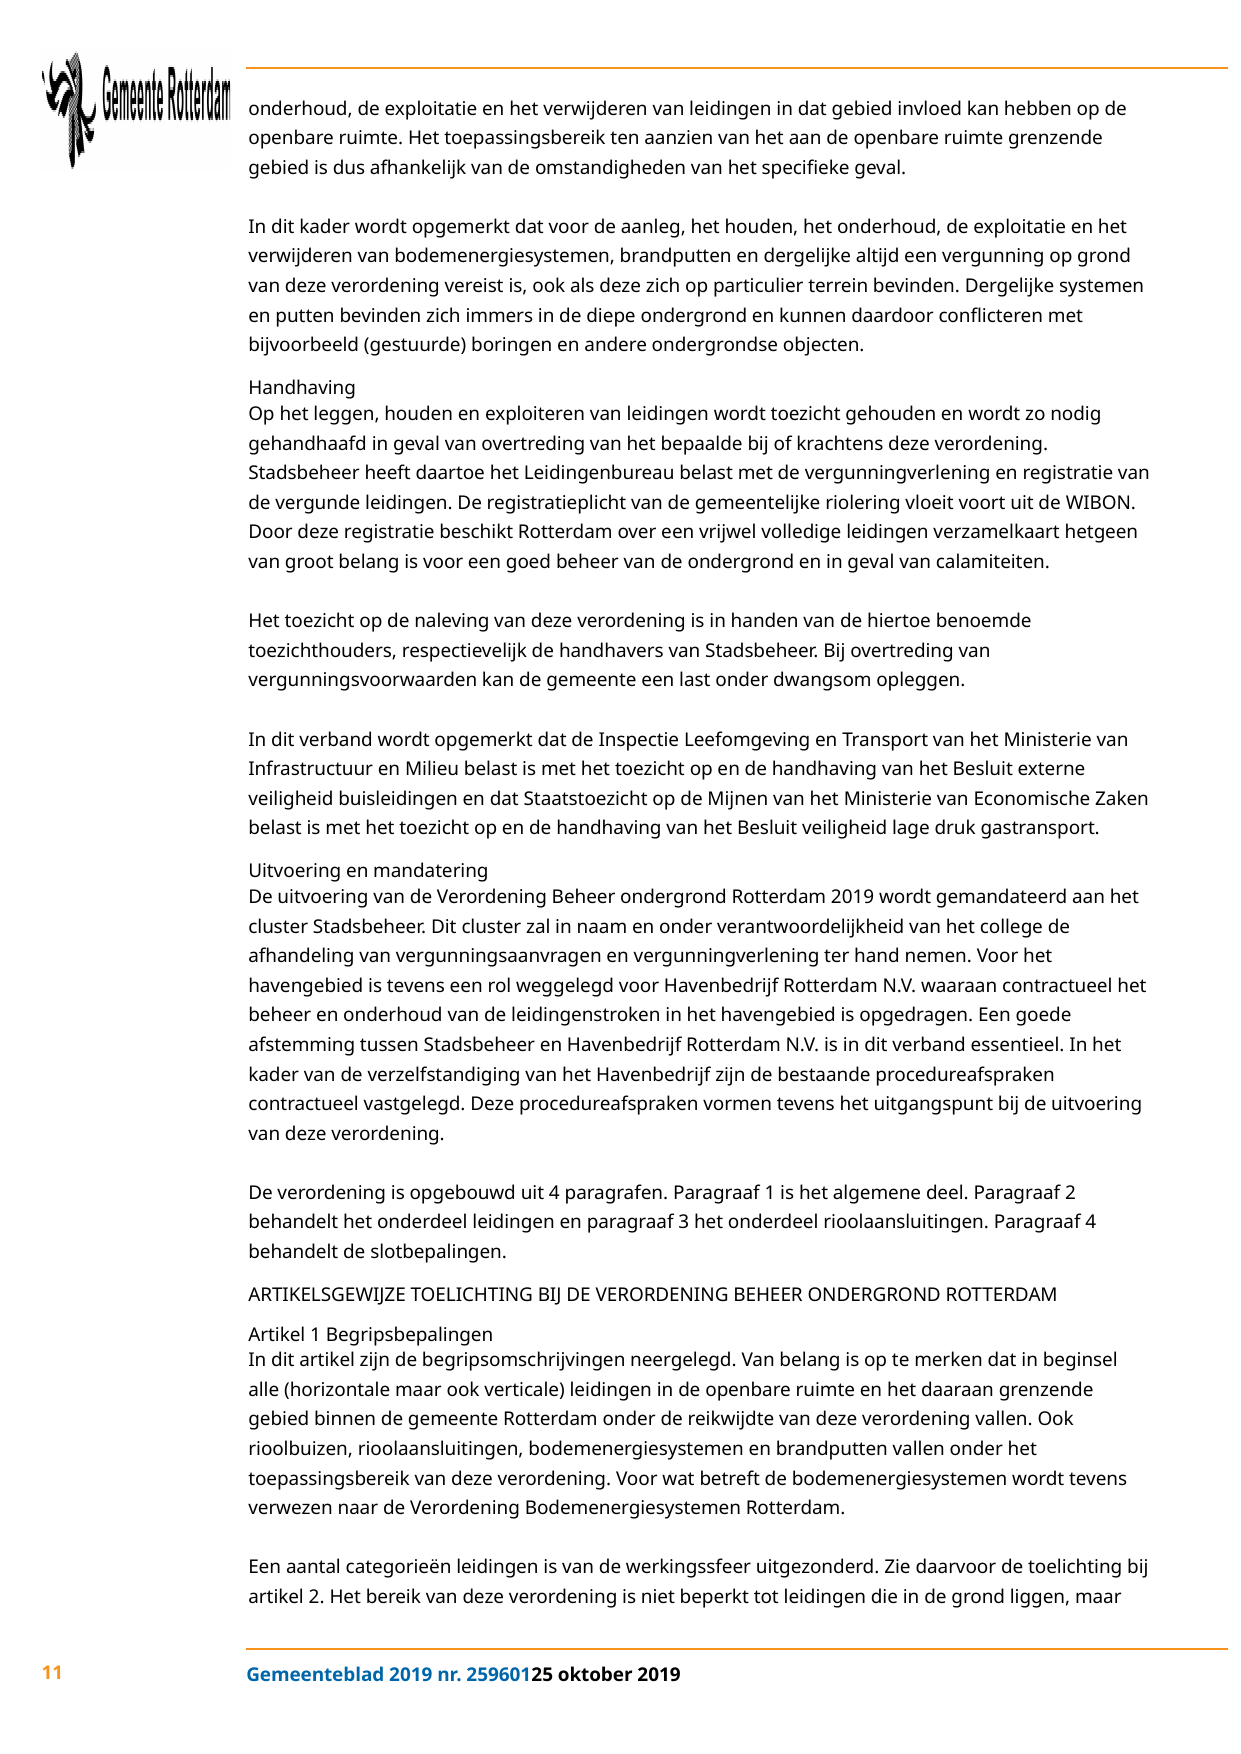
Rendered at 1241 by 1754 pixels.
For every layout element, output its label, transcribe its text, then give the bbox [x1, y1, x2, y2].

text Handhaving [248, 374, 1152, 400]
text De verordening is opgebouwd uit 4 paragrafen. Paragraaf 1 is het algemene deel. Paragraaf 2 behandelt het onderdeel leidingen en paragraaf 3 het onderdeel rioolaansluitingen. Paragraaf 4 behandelt de slotbepalingen. [248, 1179, 1152, 1264]
picture [41, 47, 231, 172]
text Uitvoering en mandatering [248, 858, 1152, 883]
text onderhoud, de exploitatie en het verwijderen van leidingen in dat gebied invloed kan hebben op de openbare ruimte. Het toepassingsbereik ten aanzien van het aan de openbare ruimte grenzende gebied is dus afhankelijk van de omstandigheden van het specifieke geval. [248, 95, 1152, 180]
text Op het leggen, houden en exploiteren van leidingen wordt toezicht gehouden en wordt zo nodig gehandhaafd in geval van overtreding van het bepaalde bij of krachtens deze verordening. Stadsbeheer heeft daartoe het Leidingenbureau belast met de vergunningverlening en registratie van de vergunde leidingen. De registratieplicht van de gemeentelijke riolering vloeit voort uit de WIBON. Door deze registratie beschikt Rotterdam over een vrijwel volledige leidingen verzamelkaart hetgeen van groot belang is voor een goed beheer van de ondergrond en in geval van calamiteiten. [248, 400, 1152, 574]
text ARTIKELSGEWIJZE TOELICHTING BIJ DE VERORDENING BEHEER ONDERGROND ROTTERDAM [248, 1281, 1152, 1307]
text Een aantal categorieën leidingen is van de werkingssfeer uitgezonderd. Zie daarvoor de toelichting bij artikel 2. Het bereik van deze verordening is niet beperkt tot leidingen die in de grond liggen, maar [248, 1553, 1152, 1609]
text In dit kader wordt opgemerkt dat voor de aanleg, het houden, het onderhoud, de exploitatie en het verwijderen van bodemenergiesystemen, brandputten en dergelijke altijd een vergunning op grond van deze verordening vereist is, ook als deze zich op particulier terrein bevinden. Dergelijke systemen en putten bevinden zich immers in de diepe ondergrond en kunnen daardoor conflicteren met bijvoorbeeld (gestuurde) boringen en andere ondergrondse objecten. [248, 213, 1152, 357]
text In dit verband wordt opgemerkt dat de Inspectie Leefomgeving en Transport van het Ministerie van Infrastructuur en Milieu belast is met het toezicht op en de handhaving van het Besluit externe veiligheid buisleidingen en dat Staatstoezicht op de Mijnen van het Ministerie van Economische Zaken belast is met het toezicht op en de handhaving van het Besluit veiligheid lage druk gastransport. [248, 726, 1152, 840]
text Artikel 1 Begripsbepalingen [248, 1321, 1152, 1346]
text De uitvoering van de Verordening Beheer ondergrond Rotterdam 2019 wordt gemandateerd aan het cluster Stadsbeheer. Dit cluster zal in naam en onder verantwoordelijkheid van het college de afhandeling van vergunningsaanvragen en vergunningverlening ter hand nemen. Voor het havengebied is tevens een rol weggelegd voor Havenbedrijf Rotterdam N.V. waaraan contractueel het beheer en onderhoud van de leidingenstroken in het havengebied is opgedragen. Een goede afstemming tussen Stadsbeheer en Havenbedrijf Rotterdam N.V. is in dit verband essentieel. In het kader van de verzelfstandiging van het Havenbedrijf zijn de bestaande procedureafspraken contractueel vastgelegd. Deze procedureafspraken vormen tevens het uitgangspunt bij de uitvoering van deze verordening. [248, 883, 1152, 1146]
text In dit artikel zijn de begripsomschrijvingen neergelegd. Van belang is op te merken dat in beginsel alle (horizontale maar ook verticale) leidingen in de openbare ruimte en het daaraan grenzende gebied binnen de gemeente Rotterdam onder de reikwijdte van deze verordening vallen. Ook rioolbuizen, rioolaansluitingen, bodemenergiesystemen en brandputten vallen onder het toepassingsbereik van deze verordening. Voor wat betreft de bodemenergiesystemen wordt tevens verwezen naar de Verordening Bodemenergiesystemen Rotterdam. [248, 1346, 1152, 1520]
text Het toezicht op de naleving van deze verordening is in handen van de hiertoe benoemde toezichthouders, respectievelijk de handhavers van Stadsbeheer. Bij overtreding van vergunningsvoorwaarden kan de gemeente een last onder dwangsom opleggen. [248, 607, 1152, 692]
